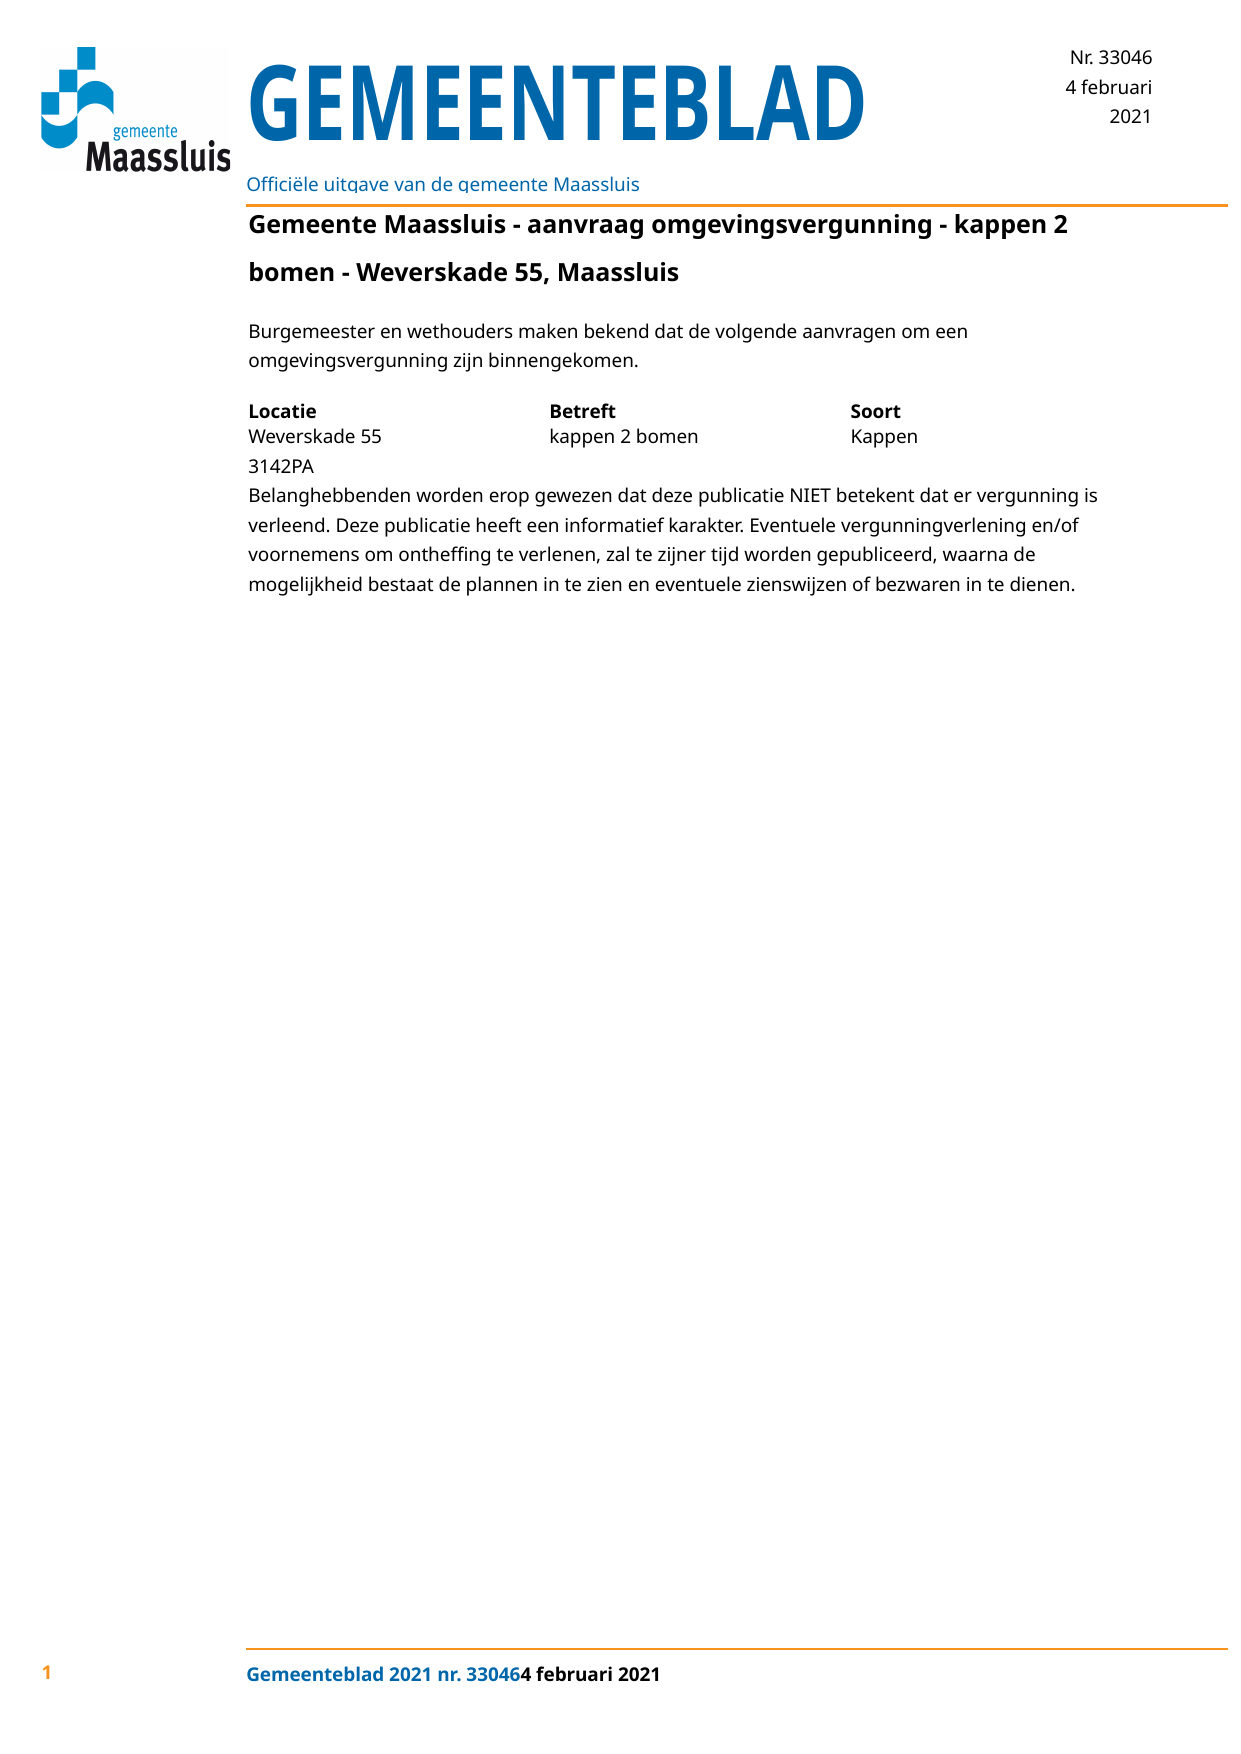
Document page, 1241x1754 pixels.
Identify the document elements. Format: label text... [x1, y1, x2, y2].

table_cell Weverskade 55 3142PA [248, 424, 549, 479]
picture [41, 47, 77, 92]
table_header Betreft [549, 398, 850, 424]
table_header Locatie [248, 398, 549, 424]
table_header Soort [850, 398, 1152, 424]
text Burgemeester en wethouders maken bekend dat de volgende aanvragen om een omgevingsvergunning zijn binnengekomen. [248, 318, 1152, 373]
picture [41, 47, 231, 172]
text Gemeente Maassluis - aanvraag omgevingsvergunning - kappen 2 bomen - Weverskade 55, Maassluis [248, 207, 1152, 288]
table_cell kappen 2 bomen [549, 424, 850, 479]
table_cell Kappen [850, 424, 1152, 479]
text Belanghebbenden worden erop gewezen dat deze publicatie NIET betekent dat er vergunning is verleend. Deze publicatie heeft een informatief karakter. Eventuele vergunningverlening en/of voornemens om ontheffing te verlenen, zal te zijner tijd worden gepubliceerd, waarna de mogelijkheid bestaat de plannen in te zien en eventuele zienswijzen of bezwaren in te dienen. [248, 482, 1152, 597]
